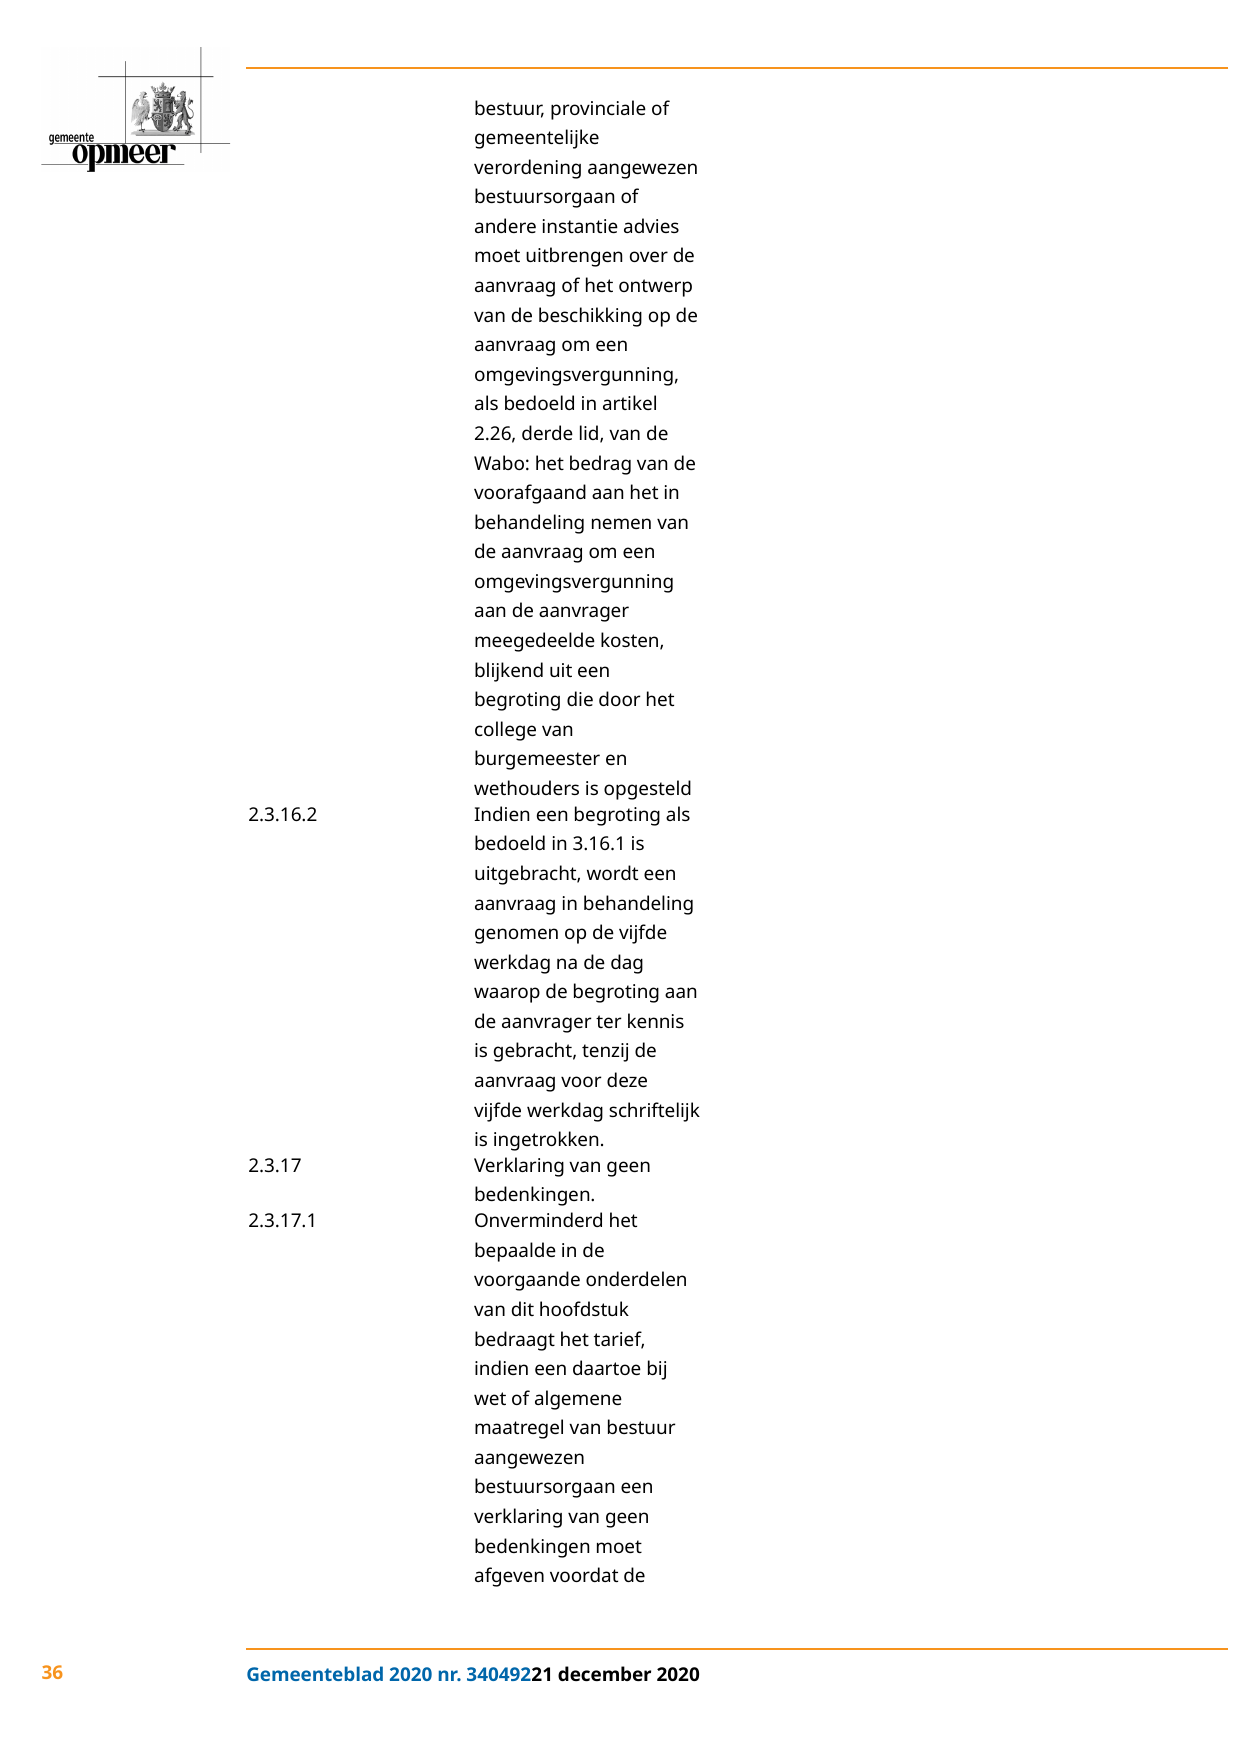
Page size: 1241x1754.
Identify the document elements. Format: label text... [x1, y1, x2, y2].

picture [41, 47, 231, 172]
table_cell [700, 1208, 926, 1588]
table_cell [700, 1152, 926, 1207]
table_cell 2.3.17 [248, 1152, 474, 1207]
table_cell 2.3.16.2 [248, 801, 474, 1152]
table_cell [248, 95, 474, 801]
table_cell Verklaring van geen bedenkingen. [474, 1152, 700, 1207]
table_cell bestuur, provinciale of gemeentelijke verordening aangewezen bestuursorgaan of andere instantie advies moet uitbrengen over de aanvraag of het ontwerp van de beschikking op de aanvraag om een omgevingsvergunning, als bedoeld in artikel 2.26, derde lid, van de Wabo: het bedrag van de voorafgaand aan het in behandeling nemen van de aanvraag om een omgevingsvergunning aan de aanvrager meegedeelde kosten, blijkend uit een begroting die door het college van burgemeester en wethouders is opgesteld [474, 95, 700, 801]
table_cell [926, 1208, 1152, 1588]
table_cell [700, 801, 926, 1152]
table_cell Indien een begroting als bedoeld in 3.16.1 is uitgebracht, wordt een aanvraag in behandeling genomen op de vijfde werkdag na de dag waarop de begroting aan de aanvrager ter kennis is gebracht, tenzij de aanvraag voor deze vijfde werkdag schriftelijk is ingetrokken. [474, 801, 700, 1152]
table_cell 2.3.17.1 [248, 1208, 474, 1588]
table_cell [700, 95, 926, 801]
table_cell [926, 95, 1152, 801]
table_cell [926, 1152, 1152, 1207]
table_cell Onverminderd het bepaalde in de voorgaande onderdelen van dit hoofdstuk bedraagt het tarief, indien een daartoe bij wet of algemene maatregel van bestuur aangewezen bestuursorgaan een verklaring van geen bedenkingen moet afgeven voordat de [474, 1208, 700, 1588]
table_cell [926, 801, 1152, 1152]
